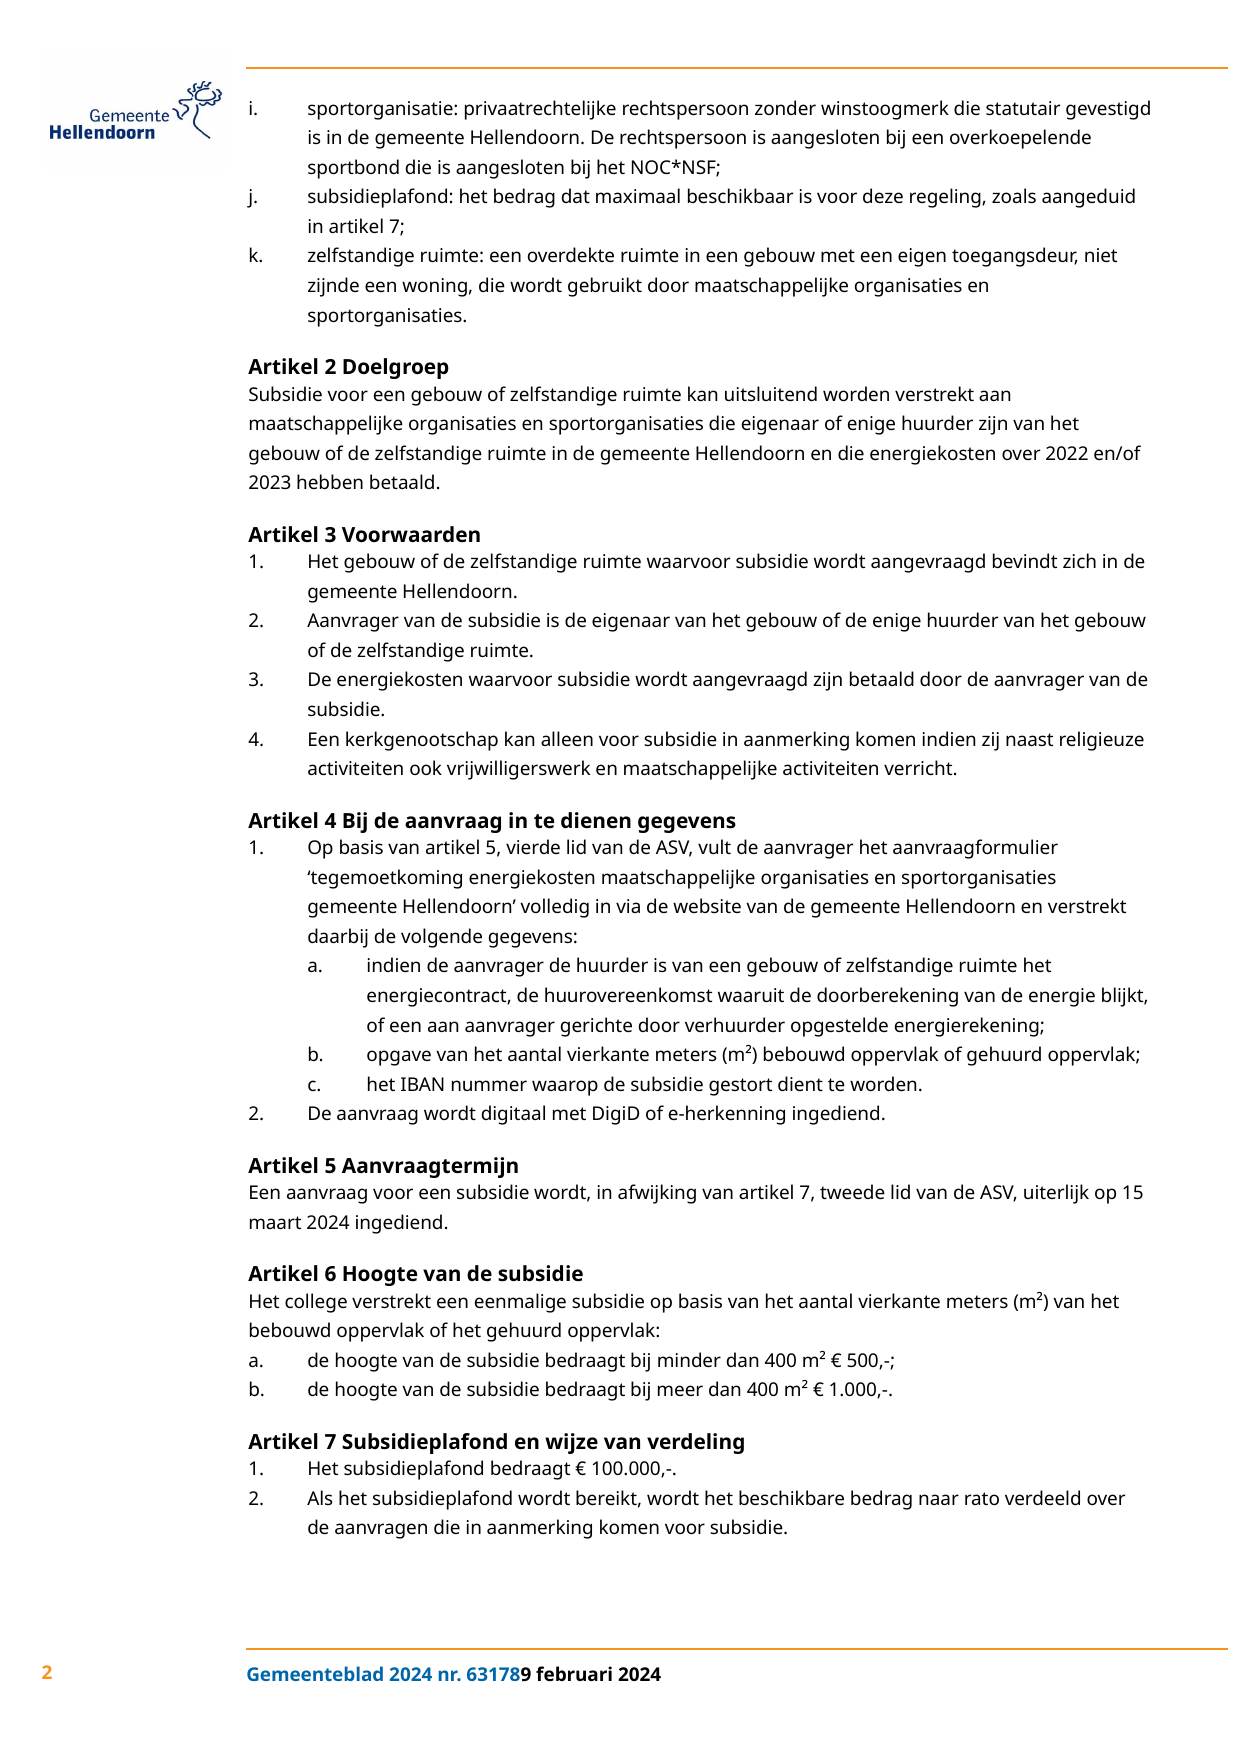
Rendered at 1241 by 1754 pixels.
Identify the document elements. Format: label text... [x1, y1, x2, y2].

list indien de aanvrager de huurder is van een gebouw of zelfstandige ruimte het energiecontract, de huurovereenkomst waaruit de doorberekening van de energie blijkt, of een aan aanvrager gerichte door verhuurder opgestelde energierekening; [307, 953, 1152, 1037]
list de hoogte van de subsidie bedraagt bij meer dan 400 m² € 1.000,-. [248, 1377, 1152, 1402]
list De energiekosten waarvoor subsidie wordt aangevraagd zijn betaald door de aanvrager van de subsidie. [248, 667, 1152, 722]
text Artikel 5 Aanvraagtermijn [248, 1151, 1152, 1179]
list sportorganisatie: privaatrechtelijke rechtspersoon zonder winstoogmerk die statutair gevestigd is in de gemeente Hellendoorn. De rechtspersoon is aangesloten bij een overkoepelende sportbond die is aangesloten bij het NOC*NSF; [248, 95, 1152, 180]
text Artikel 2 Doelgroep [248, 352, 1152, 381]
text Artikel 7 Subsidieplafond en wijze van verdeling [248, 1427, 1152, 1455]
list Het subsidieplafond bedraagt € 100.000,-. [248, 1455, 1152, 1481]
text Het college verstrekt een eenmalige subsidie op basis van het aantal vierkante meters (m²) van het bebouwd oppervlak of het gehuurd oppervlak: [248, 1288, 1152, 1343]
text Artikel 3 Voorwaarden [248, 520, 1152, 548]
list subsidieplafond: het bedrag dat maximaal beschikbaar is voor deze regeling, zoals aangeduid in artikel 7; [248, 183, 1152, 239]
list De aanvraag wordt digitaal met DigiD of e-herkenning ingediend. [248, 1101, 1152, 1126]
list zelfstandige ruimte: een overdekte ruimte in een gebouw met een eigen toegangsdeur, niet zijnde een woning, die wordt gebruikt door maatschappelijke organisaties en sportorganisaties. [248, 243, 1152, 328]
text Een aanvraag voor een subsidie wordt, in afwijking van artikel 7, tweede lid van de ASV, uiterlijk op 15 maart 2024 ingediend. [248, 1179, 1152, 1235]
list Een kerkgenootschap kan alleen voor subsidie in aanmerking komen indien zij naast religieuze activiteiten ook vrijwilligerswerk en maatschappelijke activiteiten verricht. [248, 726, 1152, 781]
picture [41, 47, 231, 172]
list de hoogte van de subsidie bedraagt bij minder dan 400 m² € 500,-; [248, 1347, 1152, 1373]
list Het gebouw of de zelfstandige ruimte waarvoor subsidie wordt aangevraagd bevindt zich in de gemeente Hellendoorn. [248, 548, 1152, 604]
list Aanvrager van de subsidie is de eigenaar van het gebouw of de enige huurder van het gebouw of de zelfstandige ruimte. [248, 607, 1152, 663]
list opgave van het aantal vierkante meters (m²) bebouwd oppervlak of gehuurd oppervlak; [307, 1041, 1152, 1067]
list het IBAN nummer waarop de subsidie gestort dient te worden. [307, 1071, 1152, 1097]
text Artikel 4 Bij de aanvraag in te dienen gegevens [248, 806, 1152, 834]
text Subsidie voor een gebouw of zelfstandige ruimte kan uitsluitend worden verstrekt aan maatschappelijke organisaties en sportorganisaties die eigenaar of enige huurder zijn van het gebouw of de zelfstandige ruimte in de gemeente Hellendoorn en die energiekosten over 2022 en/of 2023 hebben betaald. [248, 381, 1152, 495]
list Als het subsidieplafond wordt bereikt, wordt het beschikbare bedrag naar rato verdeeld over de aanvragen die in aanmerking komen voor subsidie. [248, 1485, 1152, 1540]
list Op basis van artikel 5, vierde lid van de ASV, vult de aanvrager het aanvraagformulier ‘tegemoetkoming energiekosten maatschappelijke organisaties en sportorganisaties gemeente Hellendoorn’ volledig in via de website van de gemeente Hellendoorn en verstrekt daarbij de volgende gegevens: [248, 834, 1152, 949]
text Artikel 6 Hoogte van de subsidie [248, 1259, 1152, 1288]
